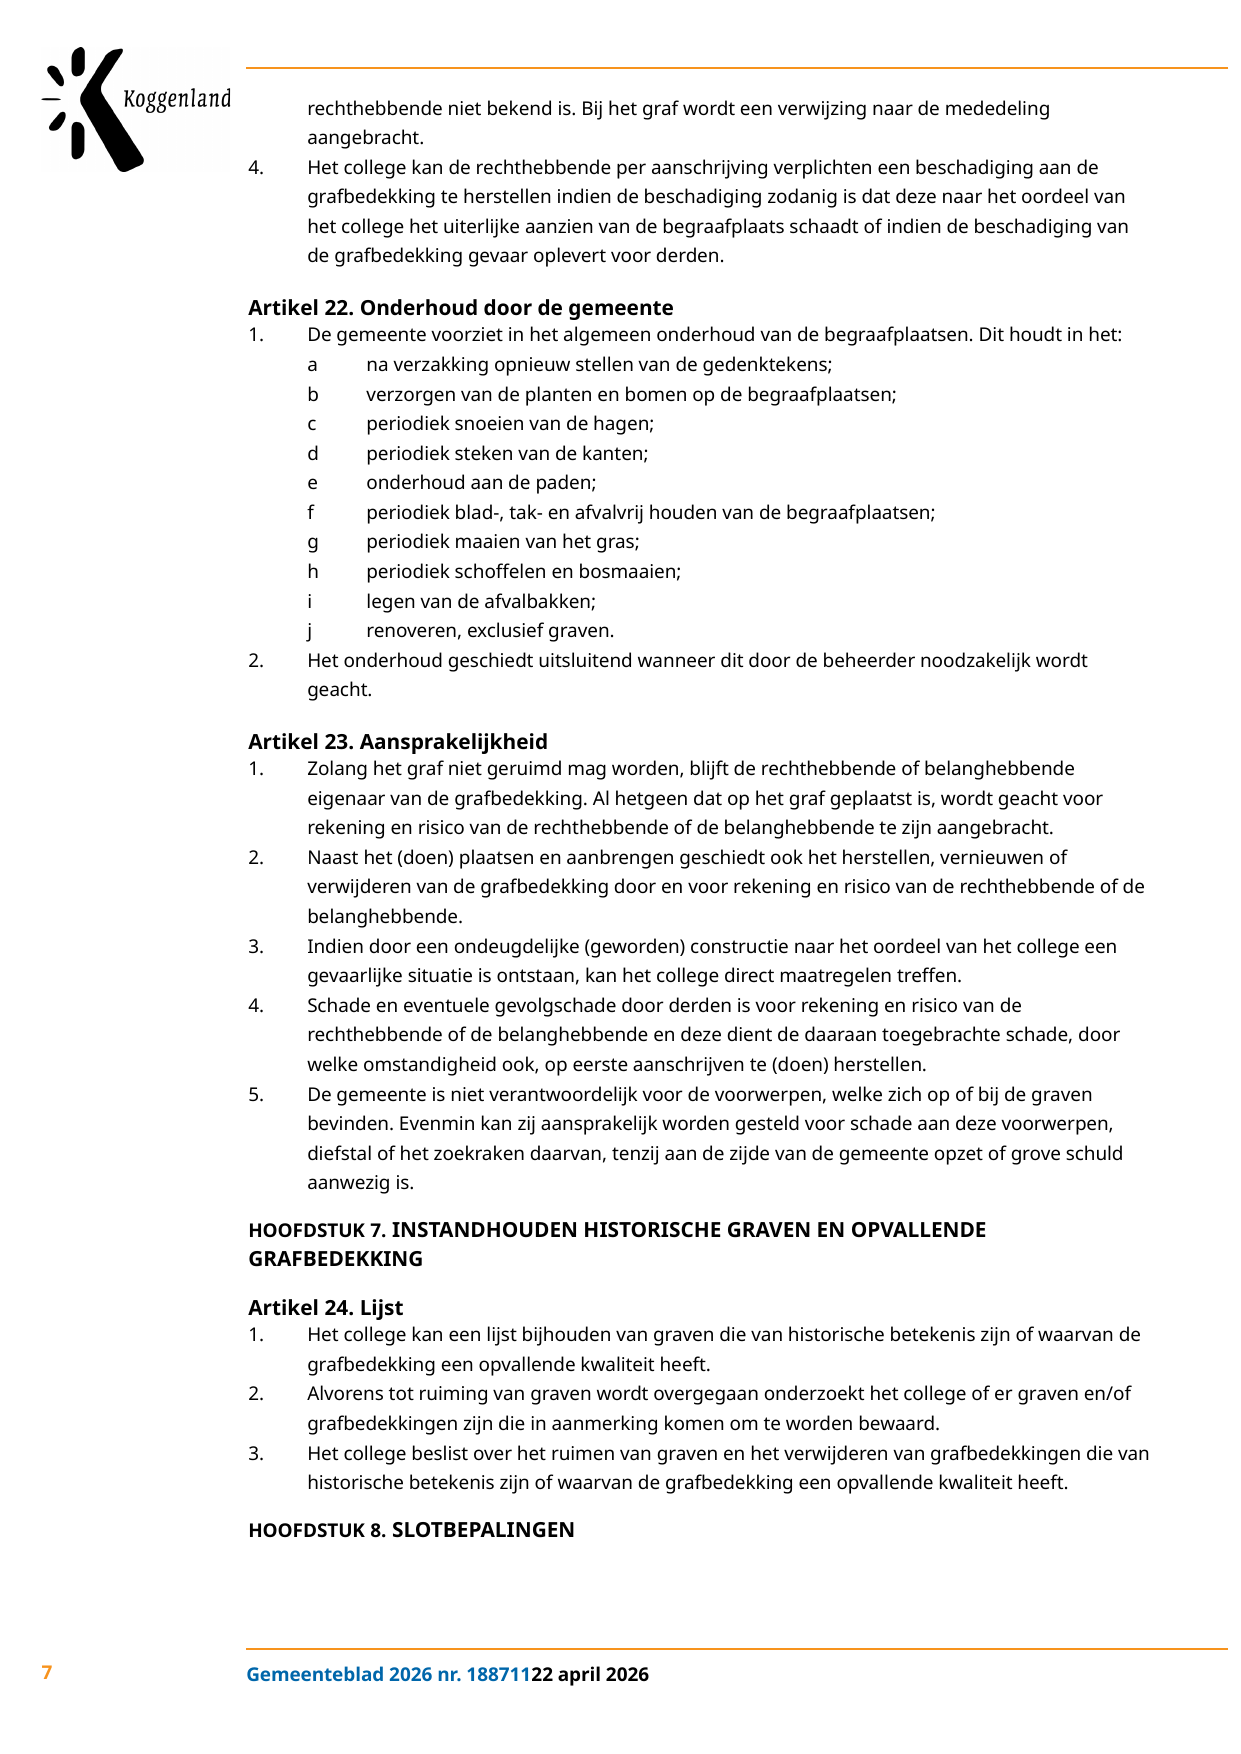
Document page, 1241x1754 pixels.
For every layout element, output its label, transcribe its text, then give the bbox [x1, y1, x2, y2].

list Het college beslist over het ruimen van graven en het verwijderen van grafbedekkingen die van historische betekenis zijn of waarvan de grafbedekking een opvallende kwaliteit heeft. [248, 1440, 1152, 1495]
list legen van de afvalbakken; [307, 588, 1152, 613]
list Het college kan de rechthebbende per aanschrijving verplichten een beschadiging aan de grafbedekking te herstellen indien de beschadiging zodanig is dat deze naar het oordeel van het college het uiterlijke aanzien van de begraafplaats schaadt of indien de beschadiging van de grafbedekking gevaar oplevert voor derden. [248, 154, 1152, 268]
text Artikel 23. Aansprakelijkheid [248, 727, 1152, 755]
list onderhoud aan de paden; [307, 469, 1152, 495]
list na verzakking opnieuw stellen van de gedenktekens; [307, 351, 1152, 377]
list verzorgen van de planten en bomen op de begraafplaatsen; [307, 381, 1152, 406]
list Alvorens tot ruiming van graven wordt overgegaan onderzoekt het college of er graven en/of grafbedekkingen zijn die in aanmerking komen om te worden bewaard. [248, 1381, 1152, 1436]
list periodiek steken van de kanten; [307, 440, 1152, 466]
picture [41, 47, 231, 172]
list De gemeente voorziet in het algemeen onderhoud van de begraafplaatsen. Dit houdt in het: [248, 322, 1152, 347]
list periodiek snoeien van de hagen; [307, 410, 1152, 436]
list periodiek schoffelen en bosmaaien; [307, 558, 1152, 584]
list Zolang het graf niet geruimd mag worden, blijft de rechthebbende of belanghebbende eigenaar van de grafbedekking. Al hetgeen dat op het graf geplaatst is, wordt geacht voor rekening en risico van de rechthebbende of de belanghebbende te zijn aangebracht. [248, 755, 1152, 840]
list Het onderhoud geschiedt uitsluitend wanneer dit door de beheerder noodzakelijk wordt geacht. [248, 647, 1152, 702]
text HOOFDSTUK 7. INSTANDHOUDEN HISTORISCHE GRAVEN EN OPVALLENDE GRAFBEDEKKING [248, 1215, 1152, 1272]
list De gemeente is niet verantwoordelijk voor de voorwerpen, welke zich op of bij de graven bevinden. Evenmin kan zij aansprakelijk worden gesteld voor schade aan deze voorwerpen, diefstal of het zoekraken daarvan, tenzij aan de zijde van de gemeente opzet of grove schuld aanwezig is. [248, 1081, 1152, 1195]
text Artikel 22. Onderhoud door de gemeente [248, 293, 1152, 322]
list periodiek maaien van het gras; [307, 529, 1152, 554]
text Artikel 24. Lijst [248, 1293, 1152, 1321]
list Naast het (doen) plaatsen en aanbrengen geschiedt ook het herstellen, vernieuwen of verwijderen van de grafbedekking door en voor rekening en risico van de rechthebbende of de belanghebbende. [248, 844, 1152, 929]
text HOOFDSTUK 8. SLOTBEPALINGEN [248, 1515, 1152, 1543]
list Schade en eventuele gevolgschade door derden is voor rekening en risico van de rechthebbende of de belanghebbende en deze dient de daaraan toegebrachte schade, door welke omstandigheid ook, op eerste aanschrijven te (doen) herstellen. [248, 992, 1152, 1077]
list renoveren, exclusief graven. [307, 617, 1152, 643]
list rechthebbende niet bekend is. Bij het graf wordt een verwijzing naar de mededeling aangebracht. [248, 95, 1152, 150]
list periodiek blad-, tak- en afvalvrij houden van de begraafplaatsen; [307, 499, 1152, 525]
list Het college kan een lijst bijhouden van graven die van historische betekenis zijn of waarvan de grafbedekking een opvallende kwaliteit heeft. [248, 1321, 1152, 1377]
list Indien door een ondeugdelijke (geworden) constructie naar het oordeel van het college een gevaarlijke situatie is ontstaan, kan het college direct maatregelen treffen. [248, 933, 1152, 988]
